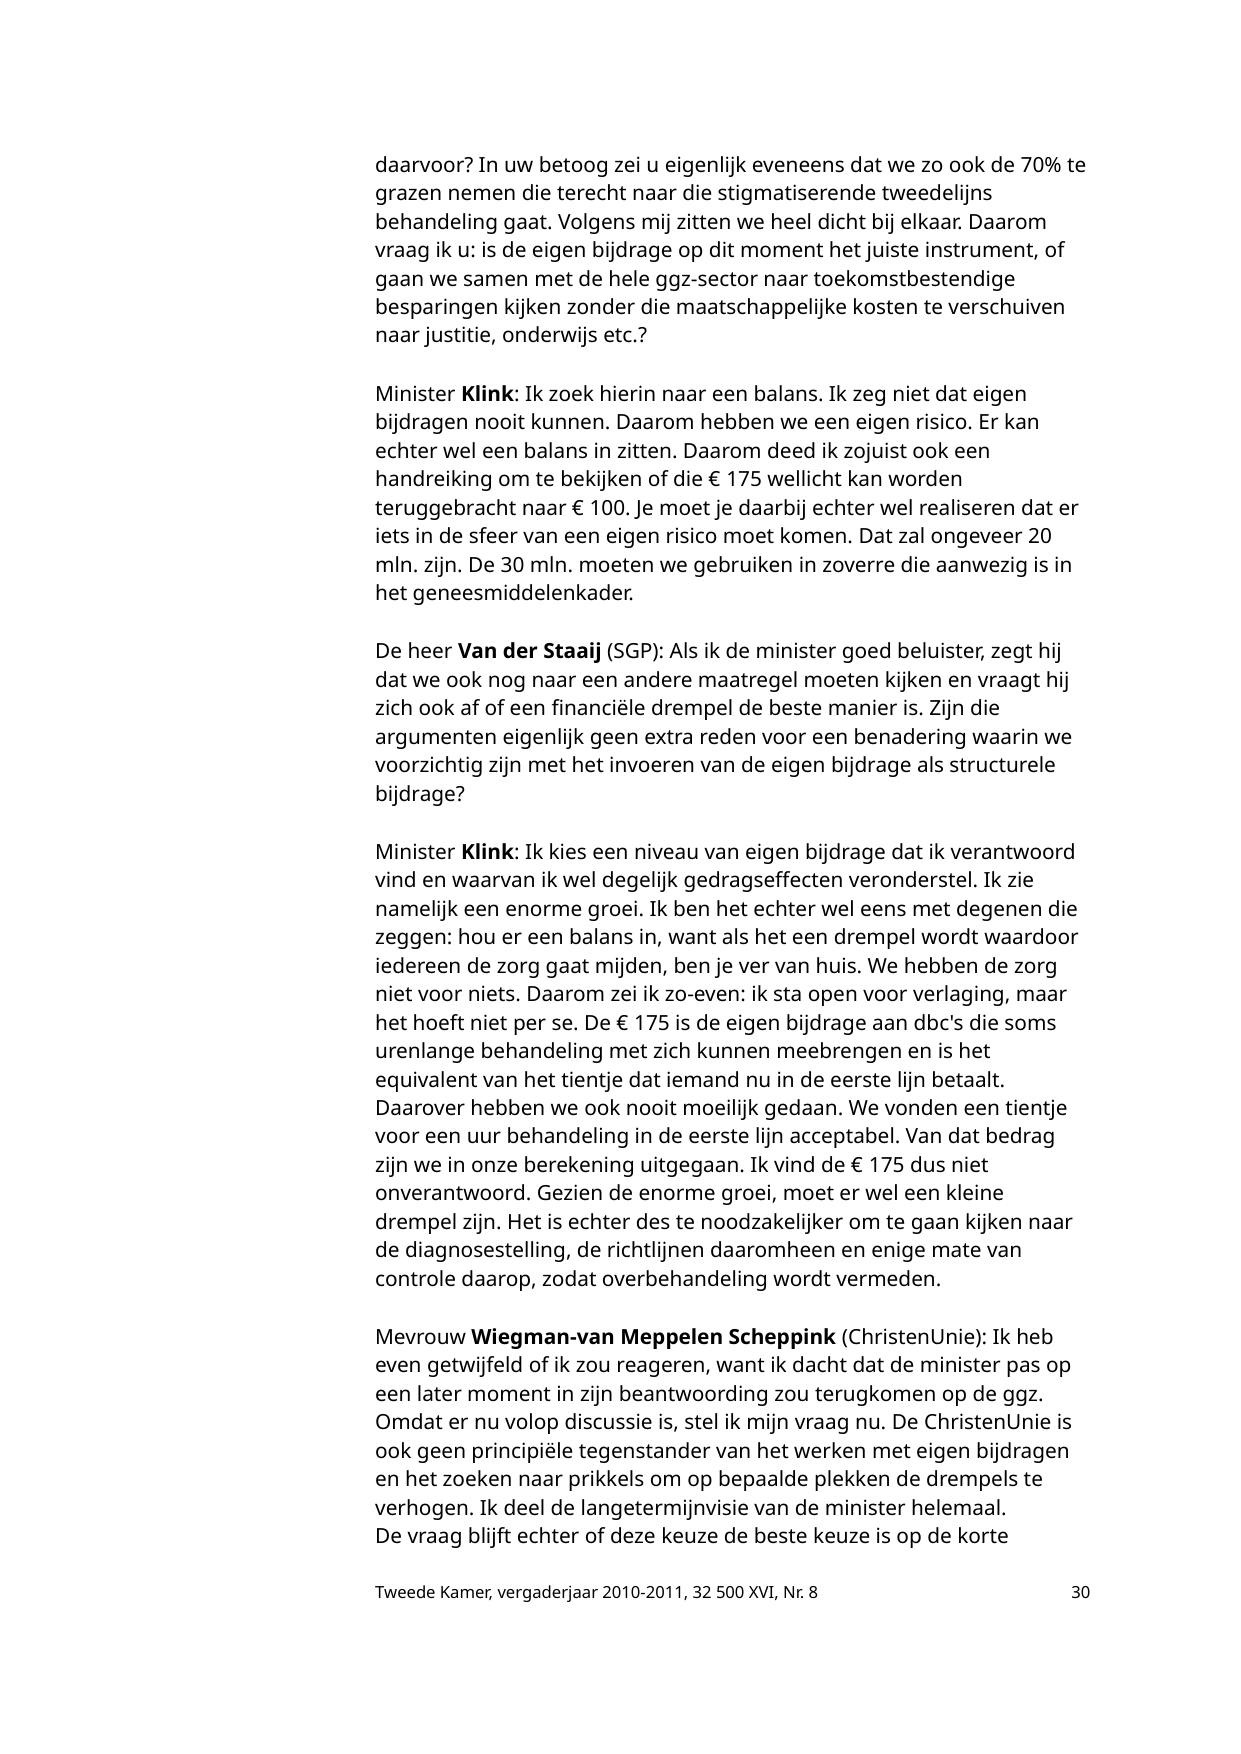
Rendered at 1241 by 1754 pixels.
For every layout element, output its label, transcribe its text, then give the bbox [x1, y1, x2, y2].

text Minister Klink: Ik kies een niveau van eigen bijdrage dat ik verantwoord vind en waarvan ik wel degelijk gedragseffecten veronderstel. Ik zie namelijk een enorme groei. Ik ben het echter wel eens met degenen die zeggen: hou er een balans in, want als het een drempel wordt waardoor iedereen de zorg gaat mijden, ben je ver van huis. We hebben de zorg niet voor niets. Daarom zei ik zo-even: ik sta open voor verlaging, maar het hoeft niet per se. De € 175 is de eigen bijdrage aan dbc's die soms urenlange behandeling met zich kunnen meebrengen en is het equivalent van het tientje dat iemand nu in de eerste lijn betaalt. Daarover hebben we ook nooit moeilijk gedaan. We vonden een tientje voor een uur behandeling in de eerste lijn acceptabel. Van dat bedrag zijn we in onze berekening uitgegaan. Ik vind de € 175 dus niet onverantwoord. Gezien de enorme groei, moet er wel een kleine drempel zijn. Het is echter des te noodzakelijker om te gaan kijken naar de diagnosestelling, de richtlijnen daaromheen en enige mate van controle daarop, zodat overbehandeling wordt vermeden. [375, 837, 1090, 1292]
text De heer Van der Staaij (SGP): Als ik de minister goed beluister, zegt hij dat we ook nog naar een andere maatregel moeten kijken en vraagt hij zich ook af of een financiële drempel de beste manier is. Zijn die argumenten eigenlijk geen extra reden voor een benadering waarin we voorzichtig zijn met het invoeren van de eigen bijdrage als structurele bijdrage? [375, 637, 1090, 807]
text Minister Klink: Ik zoek hierin naar een balans. Ik zeg niet dat eigen bijdragen nooit kunnen. Daarom hebben we een eigen risico. Er kan echter wel een balans in zitten. Daarom deed ik zojuist ook een handreiking om te bekijken of die € 175 wellicht kan worden teruggebracht naar € 100. Je moet je daarbij echter wel realiseren dat er iets in de sfeer van een eigen risico moet komen. Dat zal ongeveer 20 mln. zijn. De 30 mln. moeten we gebruiken in zoverre die aanwezig is in het geneesmiddelenkader. [375, 379, 1090, 607]
text daarvoor? In uw betoog zei u eigenlijk eveneens dat we zo ook de 70% te grazen nemen die terecht naar die stigmatiserende tweedelijns behandeling gaat. Volgens mij zitten we heel dicht bij elkaar. Daarom vraag ik u: is de eigen bijdrage op dit moment het juiste instrument, of gaan we samen met de hele ggz-sector naar toekomstbestendige besparingen kijken zonder die maatschappelijke kosten te verschuiven naar justitie, onderwijs etc.? [375, 150, 1090, 349]
text De vraag blijft echter of deze keuze de beste keuze is op de korte [375, 1521, 1090, 1550]
text Mevrouw Wiegman-van Meppelen Scheppink (ChristenUnie): Ik heb even getwijfeld of ik zou reageren, want ik dacht dat de minister pas op een later moment in zijn beantwoording zou terugkomen op de ggz. Omdat er nu volop discussie is, stel ik mijn vraag nu. De ChristenUnie is ook geen principiële tegenstander van het werken met eigen bijdragen en het zoeken naar prikkels om op bepaalde plekken de drempels te verhogen. Ik deel de langetermijnvisie van de minister helemaal. [375, 1322, 1090, 1521]
